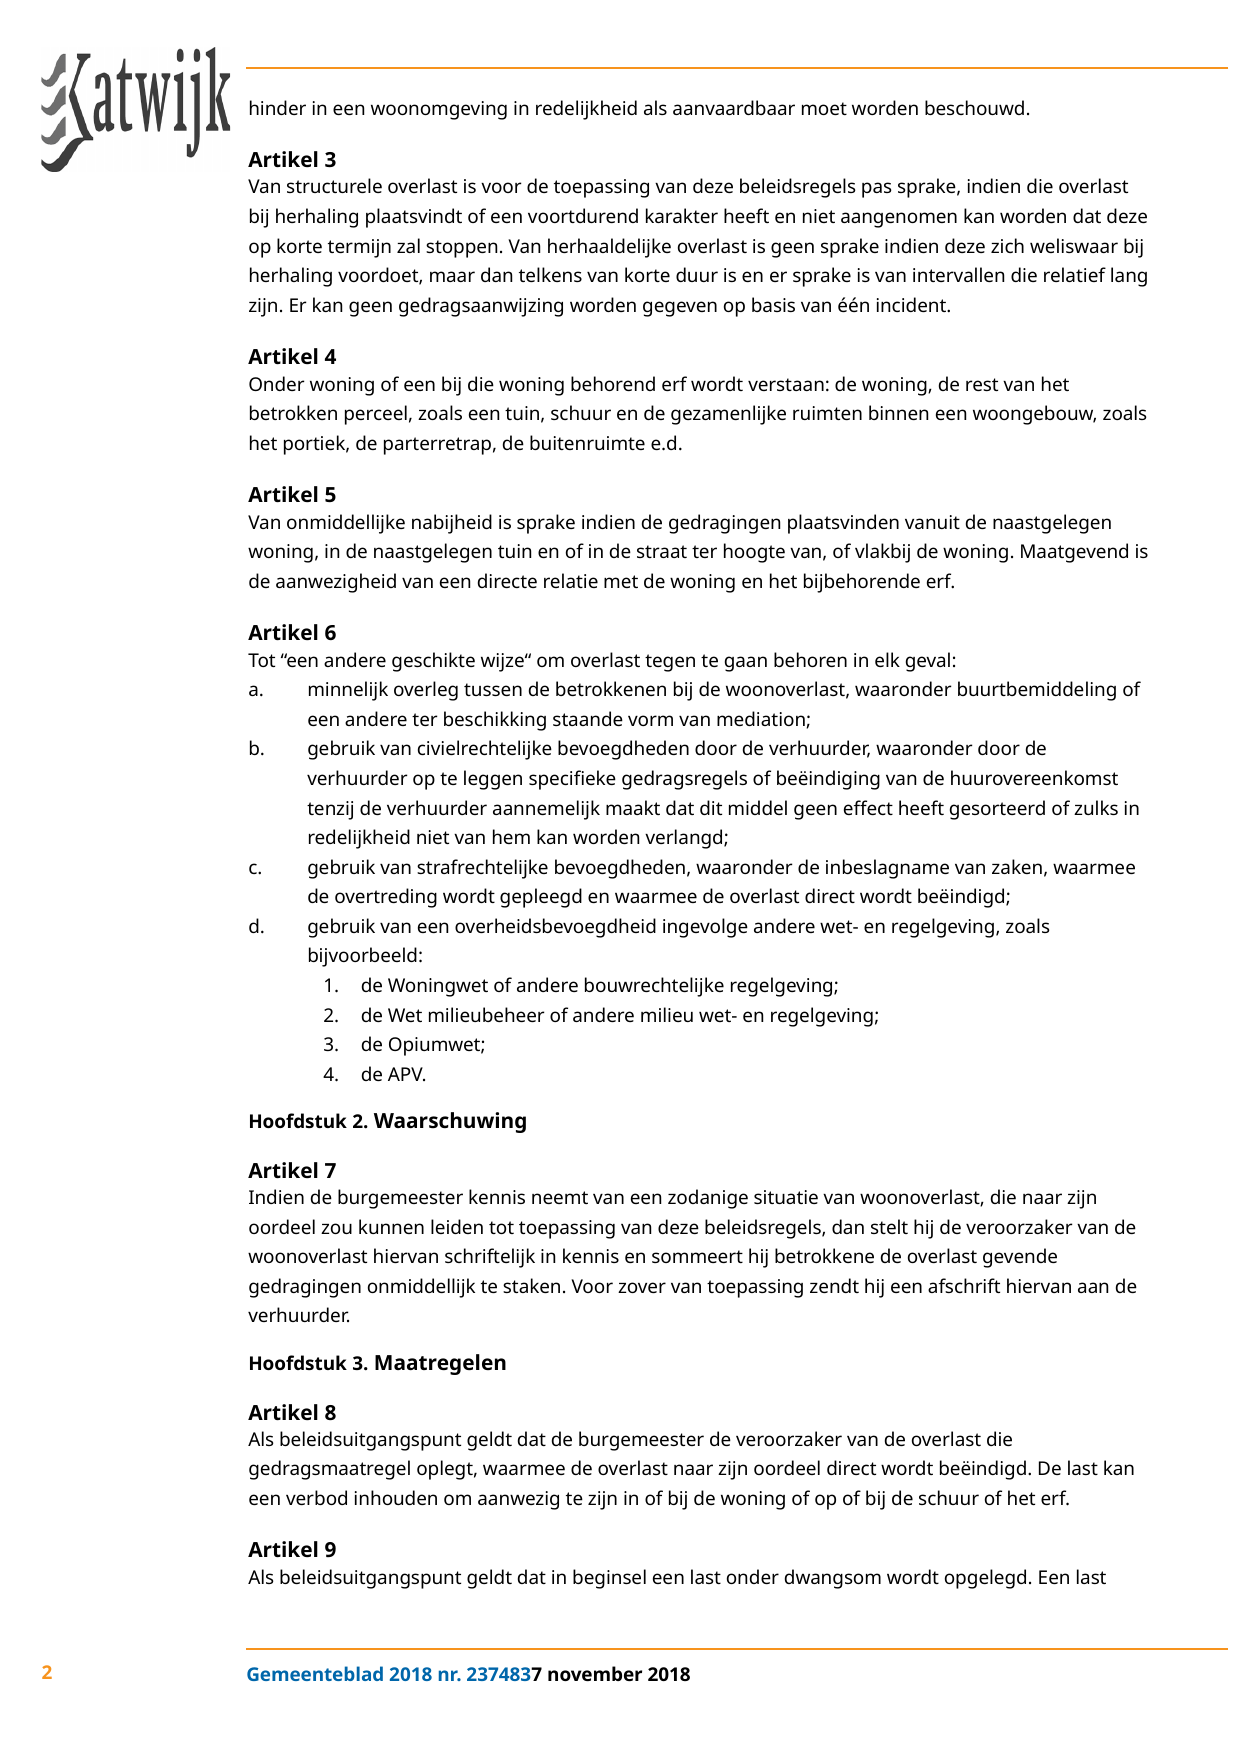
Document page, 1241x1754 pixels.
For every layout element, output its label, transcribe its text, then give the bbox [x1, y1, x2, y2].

picture [41, 47, 231, 172]
list gebruik van strafrechtelijke bevoegdheden, waaronder de inbeslagname van zaken, waarmee de overtreding wordt gepleegd en waarmee de overlast direct wordt beëindigd; [248, 854, 1152, 909]
text Artikel 7 [248, 1156, 1152, 1184]
text Hoofdstuk 3. Maatregelen [248, 1348, 1152, 1377]
text Artikel 3 [248, 145, 1152, 174]
list de Opiumwet; [323, 1031, 1152, 1057]
list gebruik van een overheidsbevoegdheid ingevolge andere wet- en regelgeving, zoals bijvoorbeeld: [248, 913, 1152, 968]
text Artikel 4 [248, 342, 1152, 371]
list de Wet milieubeheer of andere milieu wet- en regelgeving; [323, 1002, 1152, 1028]
text Artikel 9 [248, 1536, 1152, 1564]
text Indien de burgemeester kennis neemt van een zodanige situatie van woonoverlast, die naar zijn oordeel zou kunnen leiden tot toepassing van deze beleidsregels, dan stelt hij de veroorzaker van de woonoverlast hiervan schriftelijk in kennis en sommeert hij betrokkene de overlast gevende gedragingen onmiddellijk te staken. Voor zover van toepassing zendt hij een afschrift hiervan aan de verhuurder. [248, 1184, 1152, 1328]
text Tot “een andere geschikte wijze“ om overlast tegen te gaan behoren in elk geval: [248, 647, 1152, 673]
text Als beleidsuitgangspunt geldt dat de burgemeester de veroorzaker van de overlast die gedragsmaatregel oplegt, waarmee de overlast naar zijn oordeel direct wordt beëindigd. De last kan een verbod inhouden om aanwezig te zijn in of bij de woning of op of bij de schuur of het erf. [248, 1426, 1152, 1511]
text Artikel 8 [248, 1398, 1152, 1426]
text Onder woning of een bij die woning behorend erf wordt verstaan: de woning, de rest van het betrokken perceel, zoals een tuin, schuur en de gezamenlijke ruimten binnen een woongebouw, zoals het portiek, de parterretrap, de buitenruimte e.d. [248, 371, 1152, 456]
text Van onmiddellijke nabijheid is sprake indien de gedragingen plaatsvinden vanuit de naastgelegen woning, in de naastgelegen tuin en of in de straat ter hoogte van, of vlakbij de woning. Maatgevend is de aanwezigheid van een directe relatie met de woning en het bijbehorende erf. [248, 509, 1152, 594]
text Artikel 5 [248, 480, 1152, 509]
text Van structurele overlast is voor de toepassing van deze beleidsregels pas sprake, indien die overlast bij herhaling plaatsvindt of een voortdurend karakter heeft en niet aangenomen kan worden dat deze op korte termijn zal stoppen. Van herhaaldelijke overlast is geen sprake indien deze zich weliswaar bij herhaling voordoet, maar dan telkens van korte duur is en er sprake is van intervallen die relatief lang zijn. Er kan geen gedragsaanwijzing worden gegeven op basis van één incident. [248, 174, 1152, 318]
text Artikel 6 [248, 618, 1152, 647]
list minnelijk overleg tussen de betrokkenen bij de woonoverlast, waaronder buurtbemiddeling of een andere ter beschikking staande vorm van mediation; [248, 676, 1152, 732]
text hinder in een woonomgeving in redelijkheid als aanvaardbaar moet worden beschouwd. [248, 95, 1152, 121]
list de APV. [323, 1061, 1152, 1087]
text Als beleidsuitgangspunt geldt dat in beginsel een last onder dwangsom wordt opgelegd. Een last [248, 1564, 1152, 1590]
list de Woningwet of andere bouwrechtelijke regelgeving; [323, 972, 1152, 998]
list gebruik van civielrechtelijke bevoegdheden door de verhuurder, waaronder door de verhuurder op te leggen specifieke gedragsregels of beëindiging van de huurovereenkomst tenzij de verhuurder aannemelijk maakt dat dit middel geen effect heeft gesorteerd of zulks in redelijkheid niet van hem kan worden verlangd; [248, 736, 1152, 850]
text Hoofdstuk 2. Waarschuwing [248, 1107, 1152, 1135]
